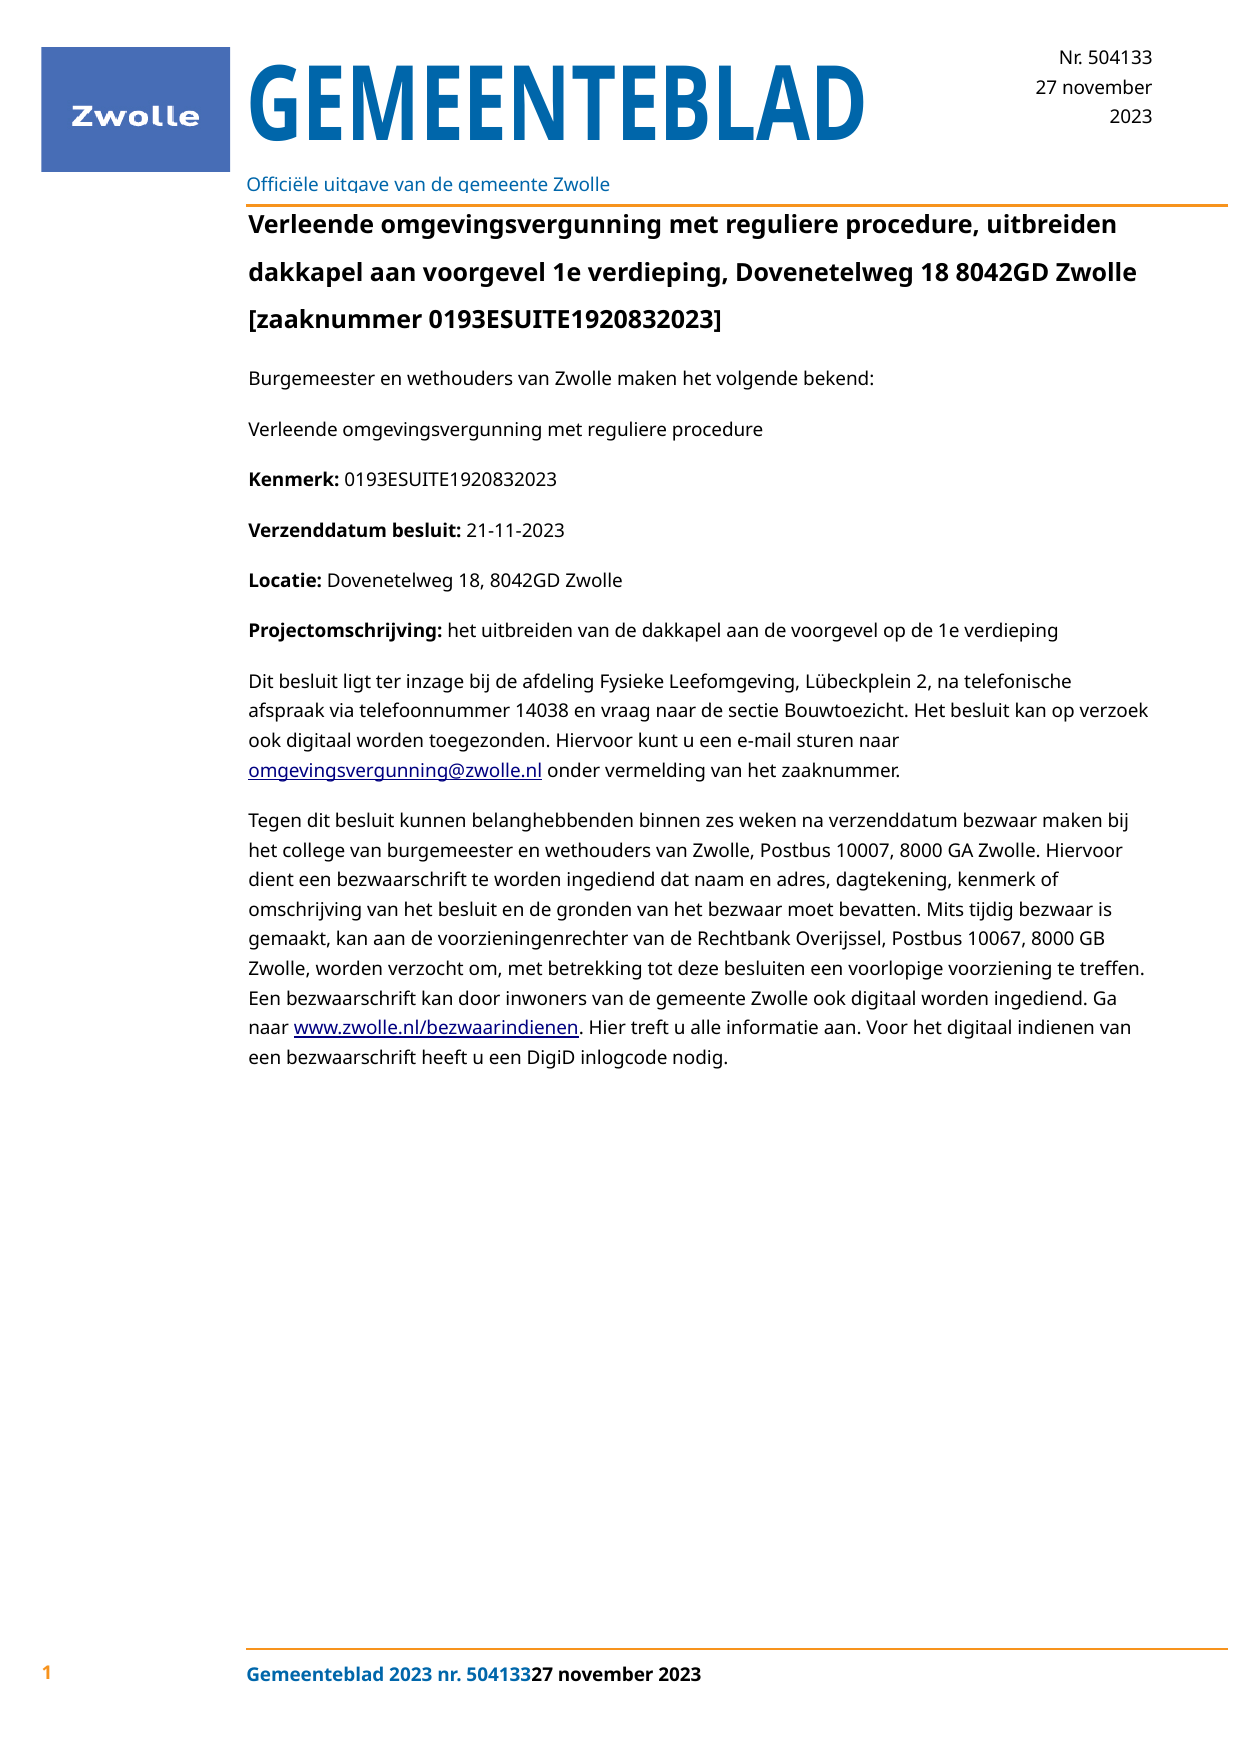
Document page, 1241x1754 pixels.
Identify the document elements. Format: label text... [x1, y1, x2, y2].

text Kenmerk: 0193ESUITE1920832023 [248, 466, 1152, 492]
text Projectomschrijving: het uitbreiden van de dakkapel aan de voorgevel op de 1e verdieping [248, 618, 1152, 643]
text Tegen dit besluit kunnen belanghebbenden binnen zes weken na verzenddatum bezwaar maken bij het college van burgemeester en wethouders van Zwolle, Postbus 10007, 8000 GA Zwolle. Hiervoor dient een bezwaarschrift te worden ingediend dat naam en adres, dagtekening, kenmerk of omschrijving van het besluit en de gronden van het bezwaar moet bevatten. Mits tijdig bezwaar is gemaakt, kan aan de voorzieningenrechter van de Rechtbank Overijssel, Postbus 10067, 8000 GB Zwolle, worden verzocht om, met betrekking tot deze besluiten een voorlopige voorziening te treffen. Een bezwaarschrift kan door inwoners van de gemeente Zwolle ook digitaal worden ingediend. Ga naar www.zwolle.nl/bezwaarindienen. Hier treft u alle informatie aan. Voor het digitaal indienen van een bezwaarschrift heeft u een DigiD inlogcode nodig. [248, 807, 1152, 1069]
text Locatie: Dovenetelweg 18, 8042GD Zwolle [248, 567, 1152, 593]
text Verleende omgevingsvergunning met reguliere procedure, uitbreiden dakkapel aan voorgevel 1e verdieping, Dovenetelweg 18 8042GD Zwolle [zaaknummer 0193ESUITE1920832023] [248, 207, 1152, 336]
picture [41, 47, 231, 172]
text Verleende omgevingsvergunning met reguliere procedure [248, 416, 1152, 442]
text Dit besluit ligt ter inzage bij de afdeling Fysieke Leefomgeving, Lübeckplein 2, na telefonische afspraak via telefoonnummer 14038 en vraag naar de sectie Bouwtoezicht. Het besluit kan op verzoek ook digitaal worden toegezonden. Hiervoor kunt u een e-mail sturen naar omgevingsvergunning@zwolle.nl onder vermelding van het zaaknummer. [248, 668, 1152, 782]
text Burgemeester en wethouders van Zwolle maken het volgende bekend: [248, 366, 1152, 391]
text Verzenddatum besluit: 21-11-2023 [248, 517, 1152, 542]
